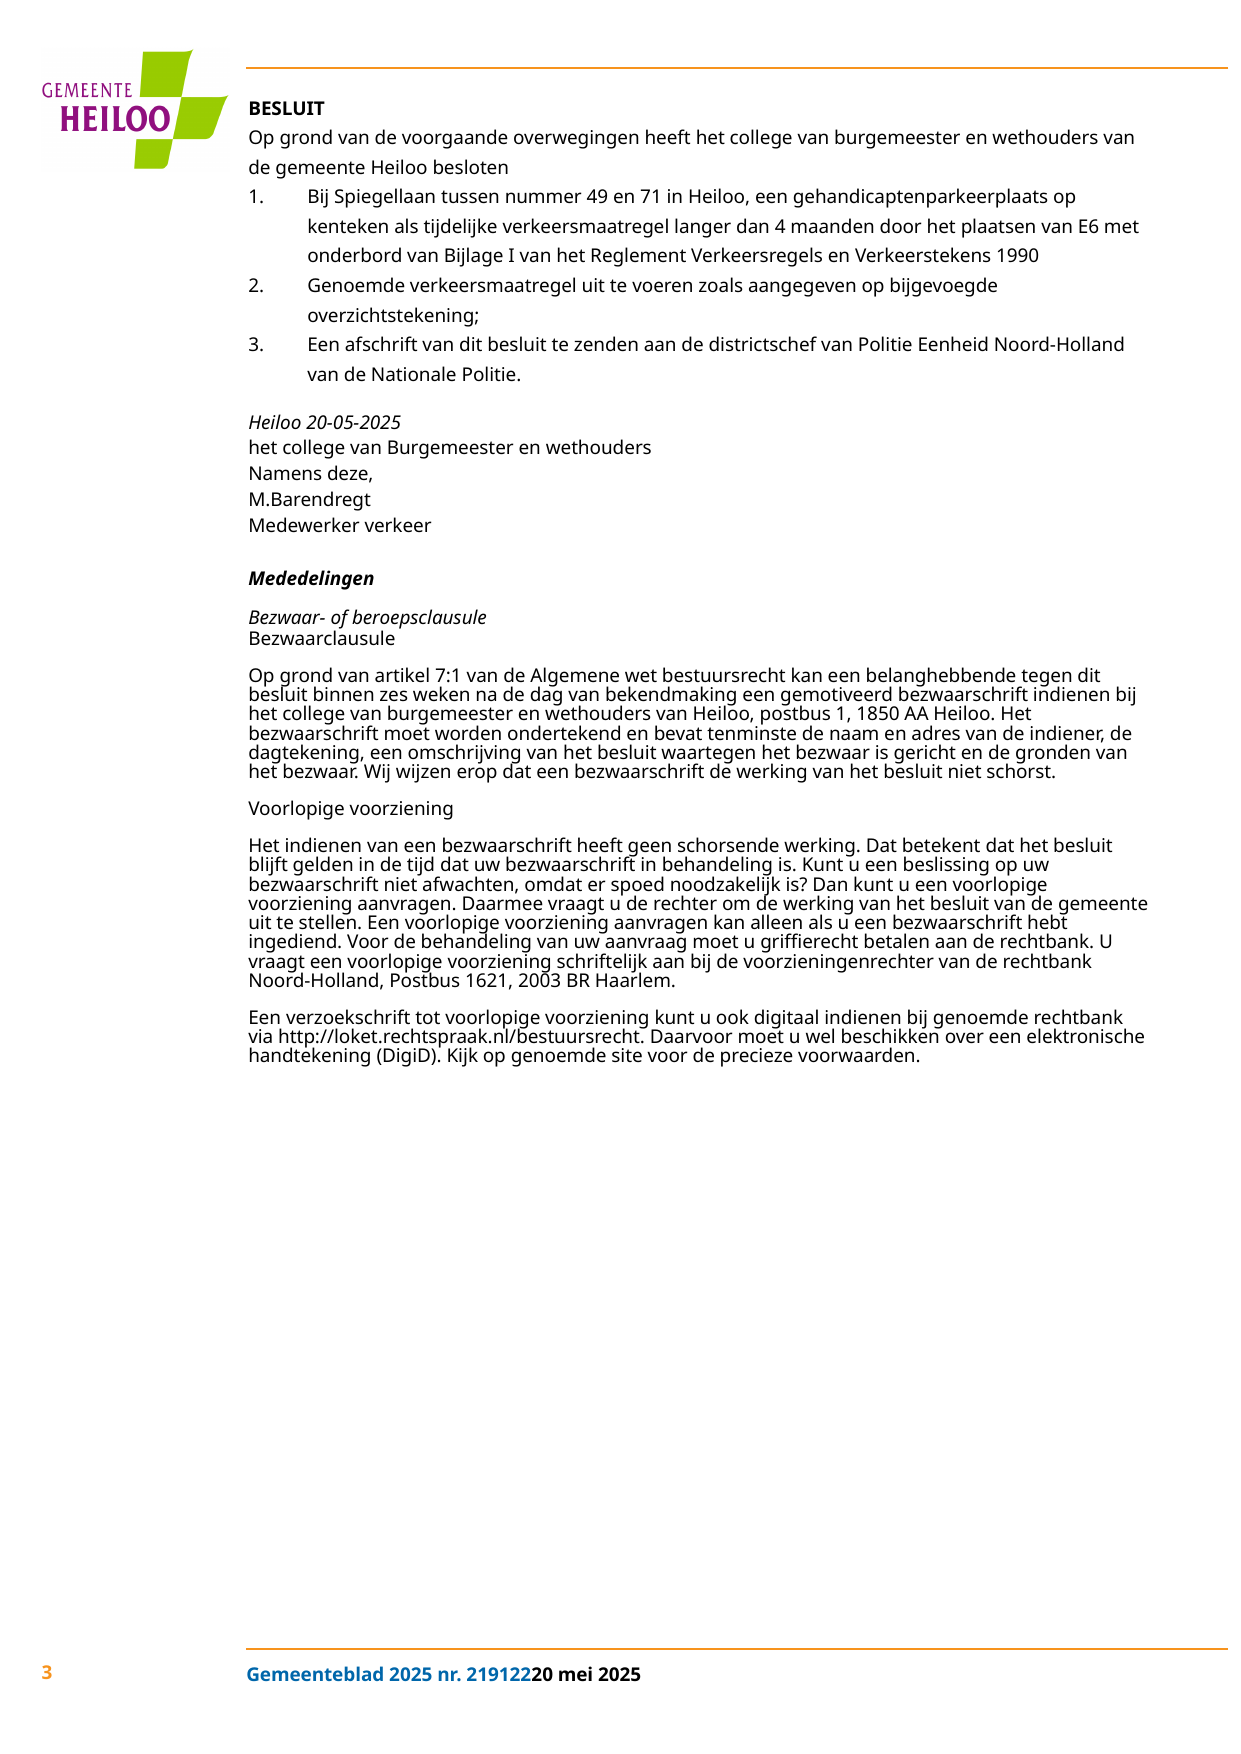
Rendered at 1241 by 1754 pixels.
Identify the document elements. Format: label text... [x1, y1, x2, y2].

text BESLUIT [248, 95, 1152, 121]
text Op grond van artikel 7:1 van de Algemene wet bestuursrecht kan een belanghebbende tegen dit besluit binnen zes weken na de dag van bekendmaking een gemotiveerd bezwaarschrift indienen bij het college van burgemeester en wethouders van Heiloo, postbus 1, 1850 AA Heiloo. Het bezwaarschrift moet worden ondertekend en bevat tenminste de naam en adres van de indiener, de dagtekening, een omschrijving van het besluit waartegen het bezwaar is gericht en de gronden van het bezwaar. Wij wijzen erop dat een bezwaarschrift de werking van het besluit niet schorst. [248, 667, 1152, 782]
text Medewerker verkeer [248, 512, 1152, 537]
text Voorlopige voorziening [248, 800, 1152, 819]
list Een afschrift van dit besluit te zenden aan de districtschef van Politie Eenheid Noord-Holland van de Nationale Politie. [248, 331, 1152, 387]
list Bij Spiegellaan tussen nummer 49 en 71 in Heiloo, een gehandicaptenparkeerplaats op kenteken als tijdelijke verkeersmaatregel langer dan 4 maanden door het plaatsen van E6 met onderbord van Bijlage I van het Reglement Verkeersregels en Verkeerstekens 1990 [248, 183, 1152, 268]
text Heiloo 20-05-2025 [248, 409, 1152, 434]
text Mededelingen [248, 565, 1152, 590]
text Het indienen van een bezwaarschrift heeft geen schorsende werking. Dat betekent dat het besluit blijft gelden in de tijd dat uw bezwaarschrift in behandeling is. Kunt u een beslissing op uw bezwaarschrift niet afwachten, omdat er spoed noodzakelijk is? Dan kunt u een voorlopige voorziening aanvragen. Daarmee vraagt u de rechter om de werking van het besluit van de gemeente uit te stellen. Een voorlopige voorziening aanvragen kan alleen als u een bezwaarschrift hebt ingediend. Voor de behandeling van uw aanvraag moet u griffierecht betalen aan de rechtbank. U vraagt een voorlopige voorziening schriftelijk aan bij de voorzieningenrechter van de rechtbank Noord-Holland, Postbus 1621, 2003 BR Haarlem. [248, 837, 1152, 991]
text Bezwaarclausule [248, 630, 1152, 649]
list Genoemde verkeersmaatregel uit te voeren zoals aangegeven op bijgevoegde overzichtstekening; [248, 272, 1152, 328]
text Een verzoekschrift tot voorlopige voorziening kunt u ook digitaal indienen bij genoemde rechtbank via http://loket.rechtspraak.nl/bestuursrecht. Daarvoor moet u wel beschikken over een elektronische handtekening (DigiD). Kijk op genoemde site voor de precieze voorwaarden. [248, 1009, 1152, 1067]
text het college van Burgemeester en wethouders [248, 434, 1152, 460]
text Op grond van de voorgaande overwegingen heeft het college van burgemeester en wethouders van de gemeente Heiloo besloten [248, 124, 1152, 180]
text Namens deze, [248, 460, 1152, 486]
text M.Barendregt [248, 486, 1152, 512]
text Bezwaar- of beroepsclausule [248, 604, 1152, 630]
picture [41, 47, 231, 172]
